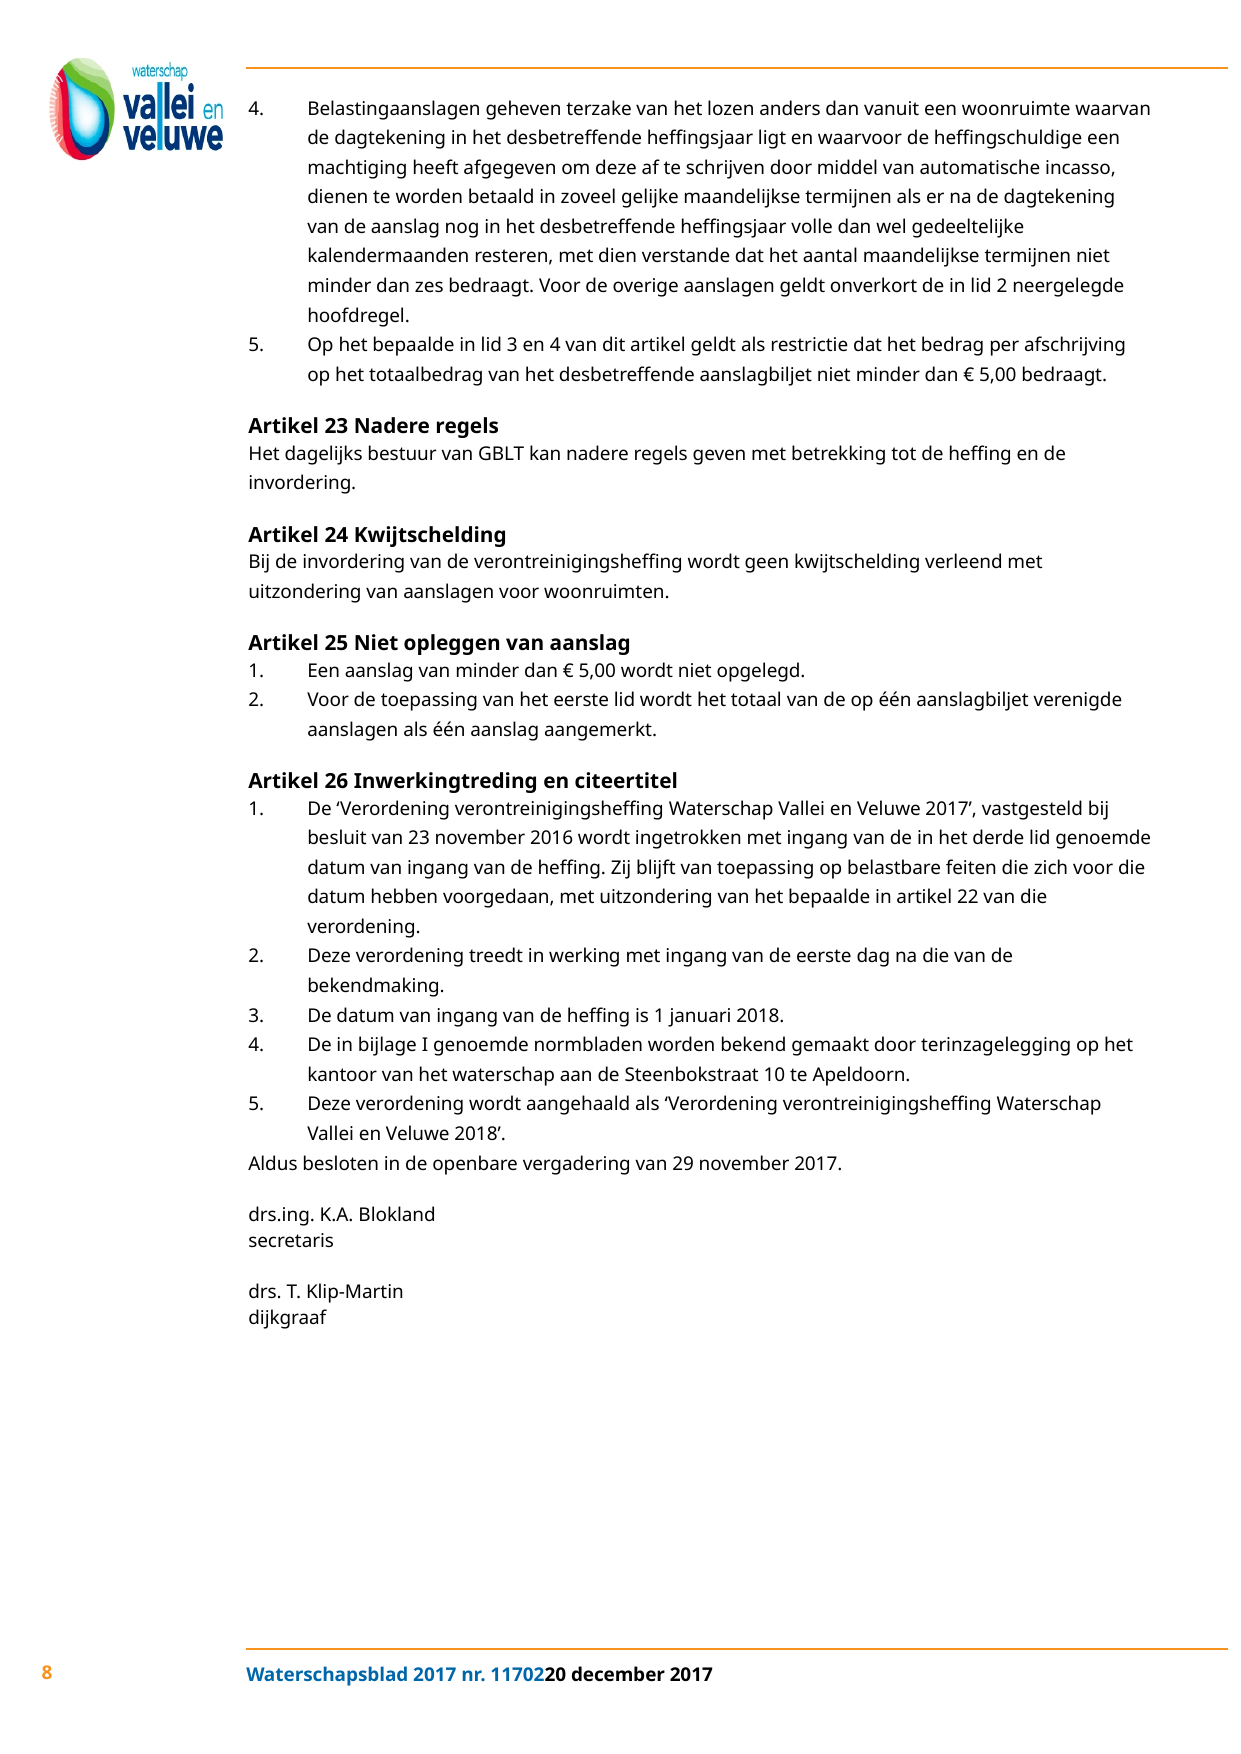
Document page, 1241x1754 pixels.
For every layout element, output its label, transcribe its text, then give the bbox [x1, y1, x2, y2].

text Artikel 24 Kwijtschelding [248, 520, 1152, 548]
text drs. T. Klip-Martin [248, 1278, 1152, 1304]
list De ‘Verordening verontreinigingsheffing Waterschap Vallei en Veluwe 2017’, vastgesteld bij besluit van 23 november 2016 wordt ingetrokken met ingang van de in het derde lid genoemde datum van ingang van de heffing. Zij blijft van toepassing op belastbare feiten die zich voor die datum hebben voorgedaan, met uitzondering van het bepaalde in artikel 22 van die verordening. [248, 795, 1152, 939]
list Belastingaanslagen geheven terzake van het lozen anders dan vanuit een woonruimte waarvan de dagtekening in het desbetreffende heffingsjaar ligt en waarvoor de heffingschuldige een machtiging heeft afgegeven om deze af te schrijven door middel van automatische incasso, dienen te worden betaald in zoveel gelijke maandelijkse termijnen als er na de dagtekening van de aanslag nog in het desbetreffende heffingsjaar volle dan wel gedeeltelijke kalendermaanden resteren, met dien verstande dat het aantal maandelijkse termijnen niet minder dan zes bedraagt. Voor de overige aanslagen geldt onverkort de in lid 2 neergelegde hoofdregel. [248, 95, 1152, 328]
list Deze verordening treedt in werking met ingang van de eerste dag na die van de bekendmaking. [248, 943, 1152, 998]
picture [41, 47, 231, 172]
text Artikel 25 Niet opleggen van aanslag [248, 628, 1152, 657]
text dijkgraaf [248, 1304, 1152, 1330]
text Het dagelijks bestuur van GBLT kan nadere regels geven met betrekking tot de heffing en de invordering. [248, 440, 1152, 495]
list Voor de toepassing van het eerste lid wordt het totaal van de op één aanslagbiljet verenigde aanslagen als één aanslag aangemerkt. [248, 686, 1152, 742]
list Op het bepaalde in lid 3 en 4 van dit artikel geldt als restrictie dat het bedrag per afschrijving op het totaalbedrag van het desbetreffende aanslagbiljet niet minder dan € 5,00 bedraagt. [248, 331, 1152, 387]
text Bij de invordering van de verontreinigingsheffing wordt geen kwijtschelding verleend met uitzondering van aanslagen voor woonruimten. [248, 548, 1152, 604]
text Aldus besloten in de openbare vergadering van 29 november 2017. [248, 1150, 1152, 1176]
text Artikel 23 Nadere regels [248, 411, 1152, 440]
list De datum van ingang van de heffing is 1 januari 2018. [248, 1002, 1152, 1028]
list De in bijlage I genoemde normbladen worden bekend gemaakt door terinzagelegging op het kantoor van het waterschap aan de Steenbokstraat 10 te Apeldoorn. [248, 1031, 1152, 1087]
list Deze verordening wordt aangehaald als ‘Verordening verontreinigingsheffing Waterschap Vallei en Veluwe 2018’. [248, 1091, 1152, 1146]
text drs.ing. K.A. Blokland [248, 1201, 1152, 1227]
text Artikel 26 Inwerkingtreding en citeertitel [248, 766, 1152, 795]
text secretaris [248, 1227, 1152, 1253]
list Een aanslag van minder dan € 5,00 wordt niet opgelegd. [248, 657, 1152, 682]
